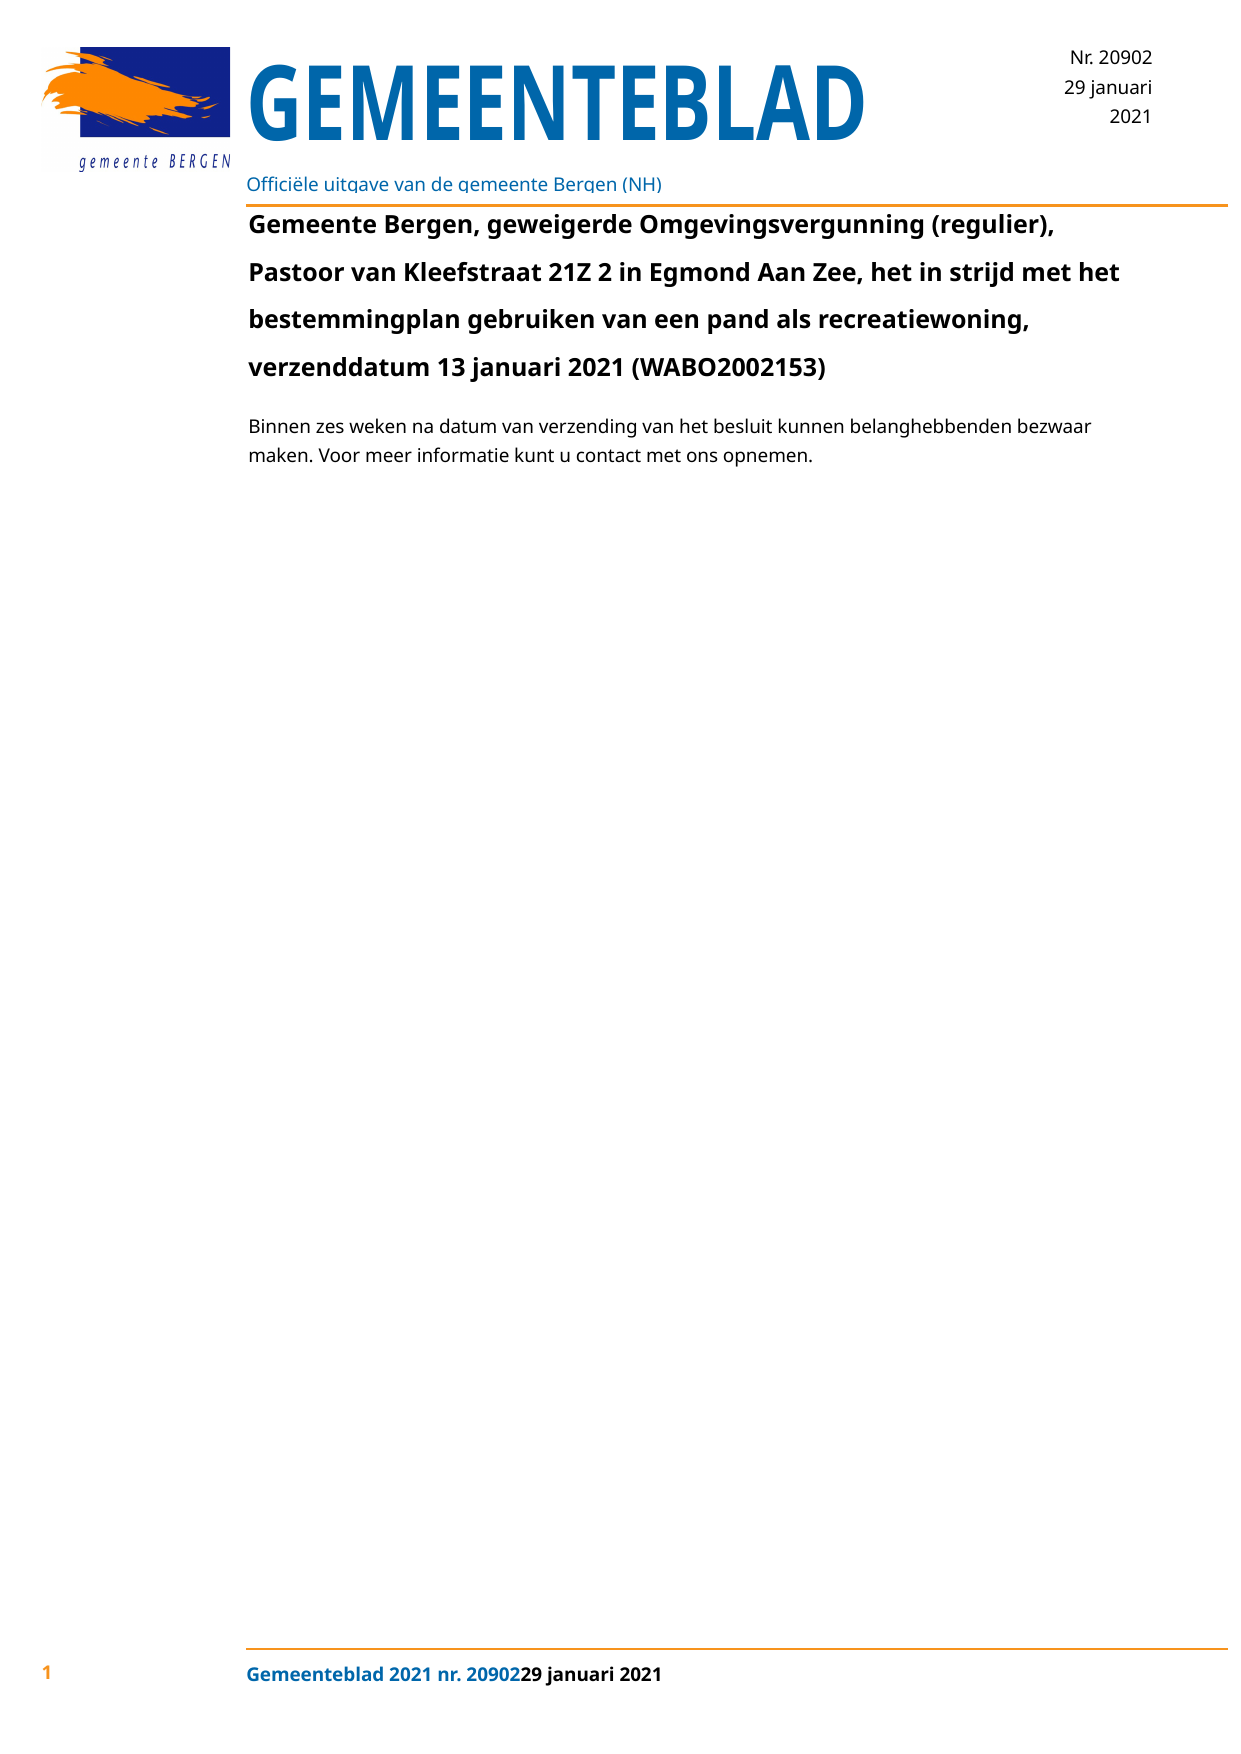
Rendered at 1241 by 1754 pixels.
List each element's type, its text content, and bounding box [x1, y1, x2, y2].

text Binnen zes weken na datum van verzending van het besluit kunnen belanghebbenden bezwaar maken. Voor meer informatie kunt u contact met ons opnemen. [248, 413, 1152, 468]
text Gemeente Bergen, geweigerde Omgevingsvergunning (regulier), Pastoor van Kleefstraat 21Z 2 in Egmond Aan Zee, het in strijd met het bestemmingplan gebruiken van een pand als recreatiewoning, verzenddatum 13 januari 2021 (WABO2002153) [248, 207, 1152, 384]
picture [41, 47, 231, 172]
